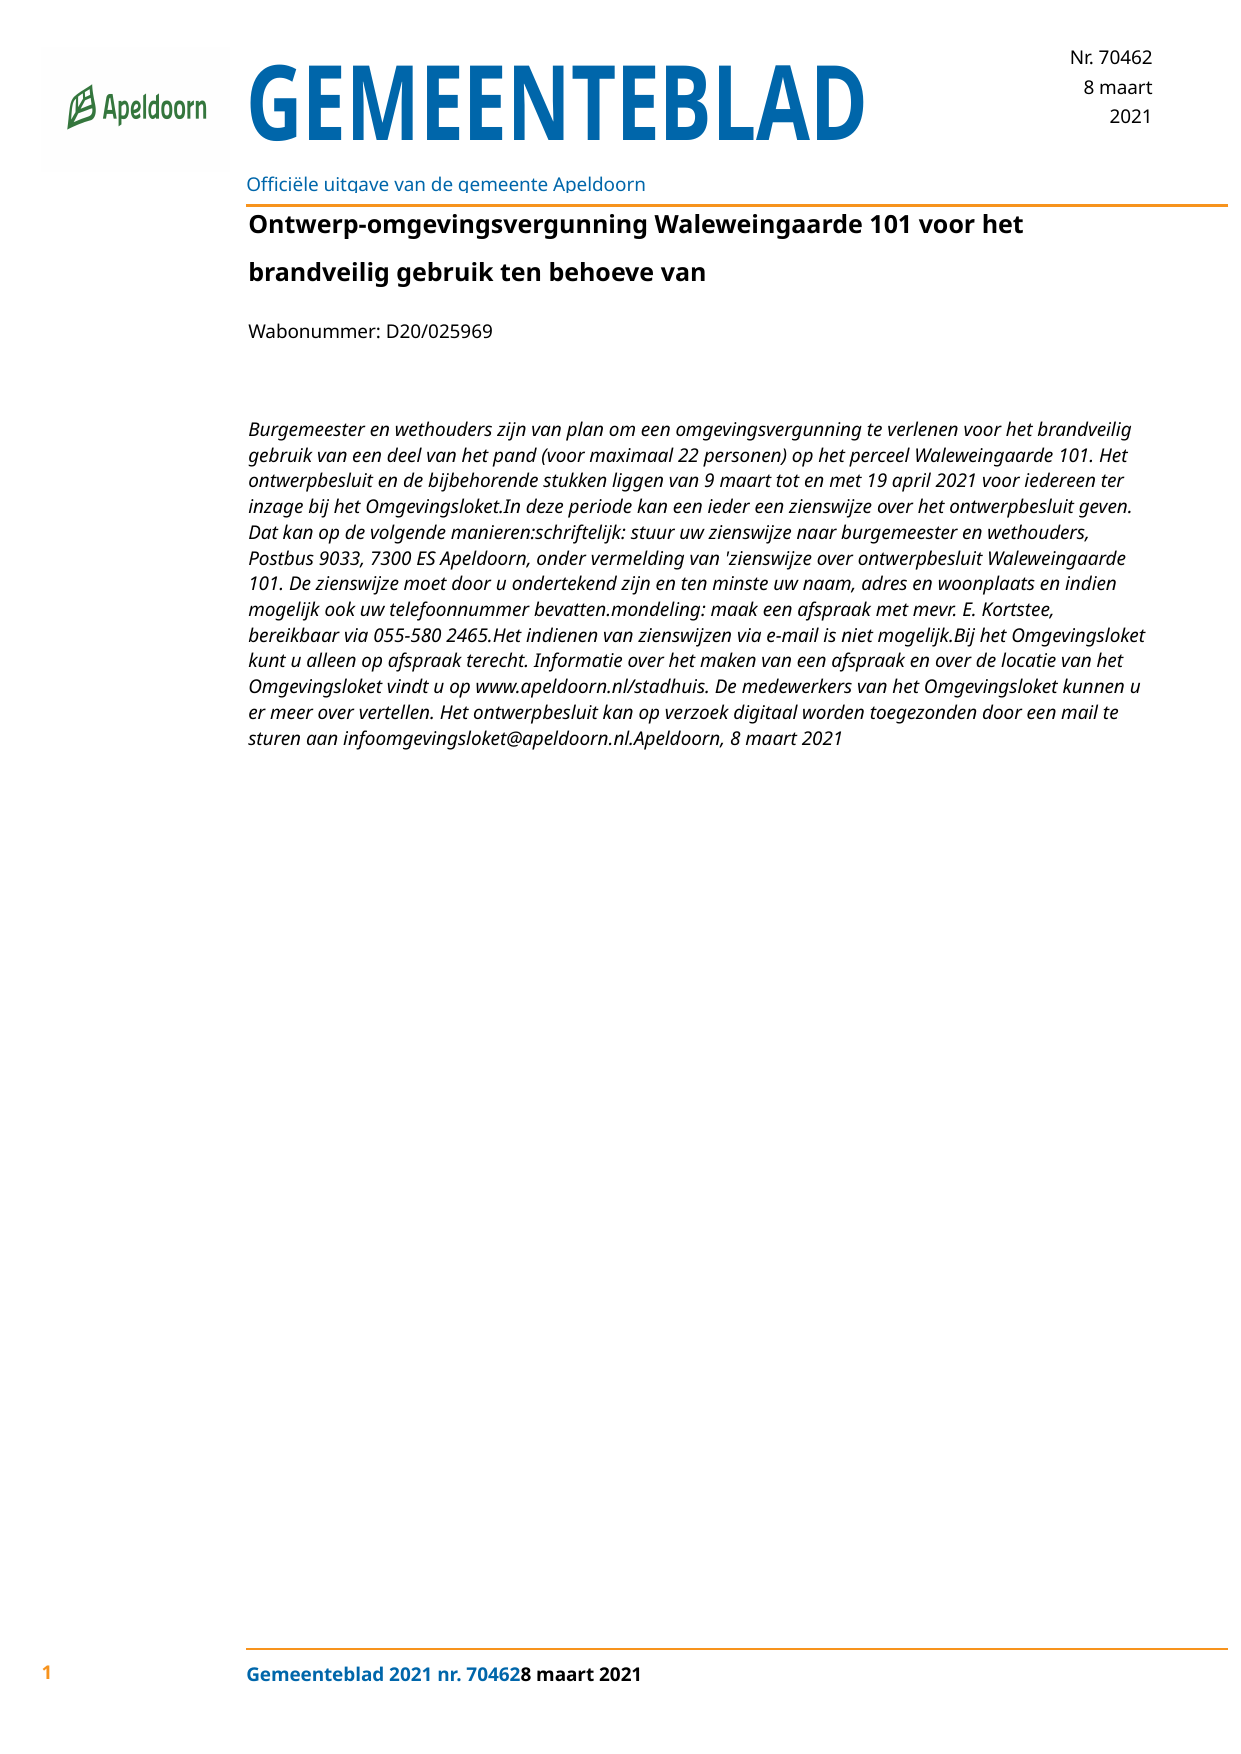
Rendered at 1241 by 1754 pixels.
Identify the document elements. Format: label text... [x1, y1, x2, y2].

text Burgemeester en wethouders zijn van plan om een omgevingsvergunning te verlenen voor het brandveilig gebruik van een deel van het pand (voor maximaal 22 personen) op het perceel Waleweingaarde 101. Het ontwerpbesluit en de bijbehorende stukken liggen van 9 maart tot en met 19 april 2021 voor iedereen ter inzage bij het Omgevingsloket.In deze periode kan een ieder een zienswijze over het ontwerpbesluit geven. Dat kan op de volgende manieren:schriftelijk: stuur uw zienswijze naar burgemeester en wethouders, Postbus 9033, 7300 ES Apeldoorn, onder vermelding van 'zienswijze over ontwerpbesluit Waleweingaarde 101. De zienswijze moet door u ondertekend zijn en ten minste uw naam, adres en woonplaats en indien mogelijk ook uw telefoonnummer bevatten.mondeling: maak een afspraak met mevr. E. Kortstee, bereikbaar via 055-580 2465.Het indienen van zienswijzen via e-mail is niet mogelijk.Bij het Omgevingsloket kunt u alleen op afspraak terecht. Informatie over het maken van een afspraak en over de locatie van het Omgevingsloket vindt u op www.apeldoorn.nl/stadhuis. De medewerkers van het Omgevingsloket kunnen u er meer over vertellen. Het ontwerpbesluit kan op verzoek digitaal worden toegezonden door een mail te sturen aan infoomgevingsloket@apeldoorn.nl.Apeldoorn, 8 maart 2021 [248, 416, 1152, 751]
text Wabonummer: D20/025969 [248, 318, 1152, 344]
text Ontwerp-omgevingsvergunning Waleweingaarde 101 voor het brandveilig gebruik ten behoeve van [248, 207, 1152, 288]
picture [41, 47, 231, 172]
